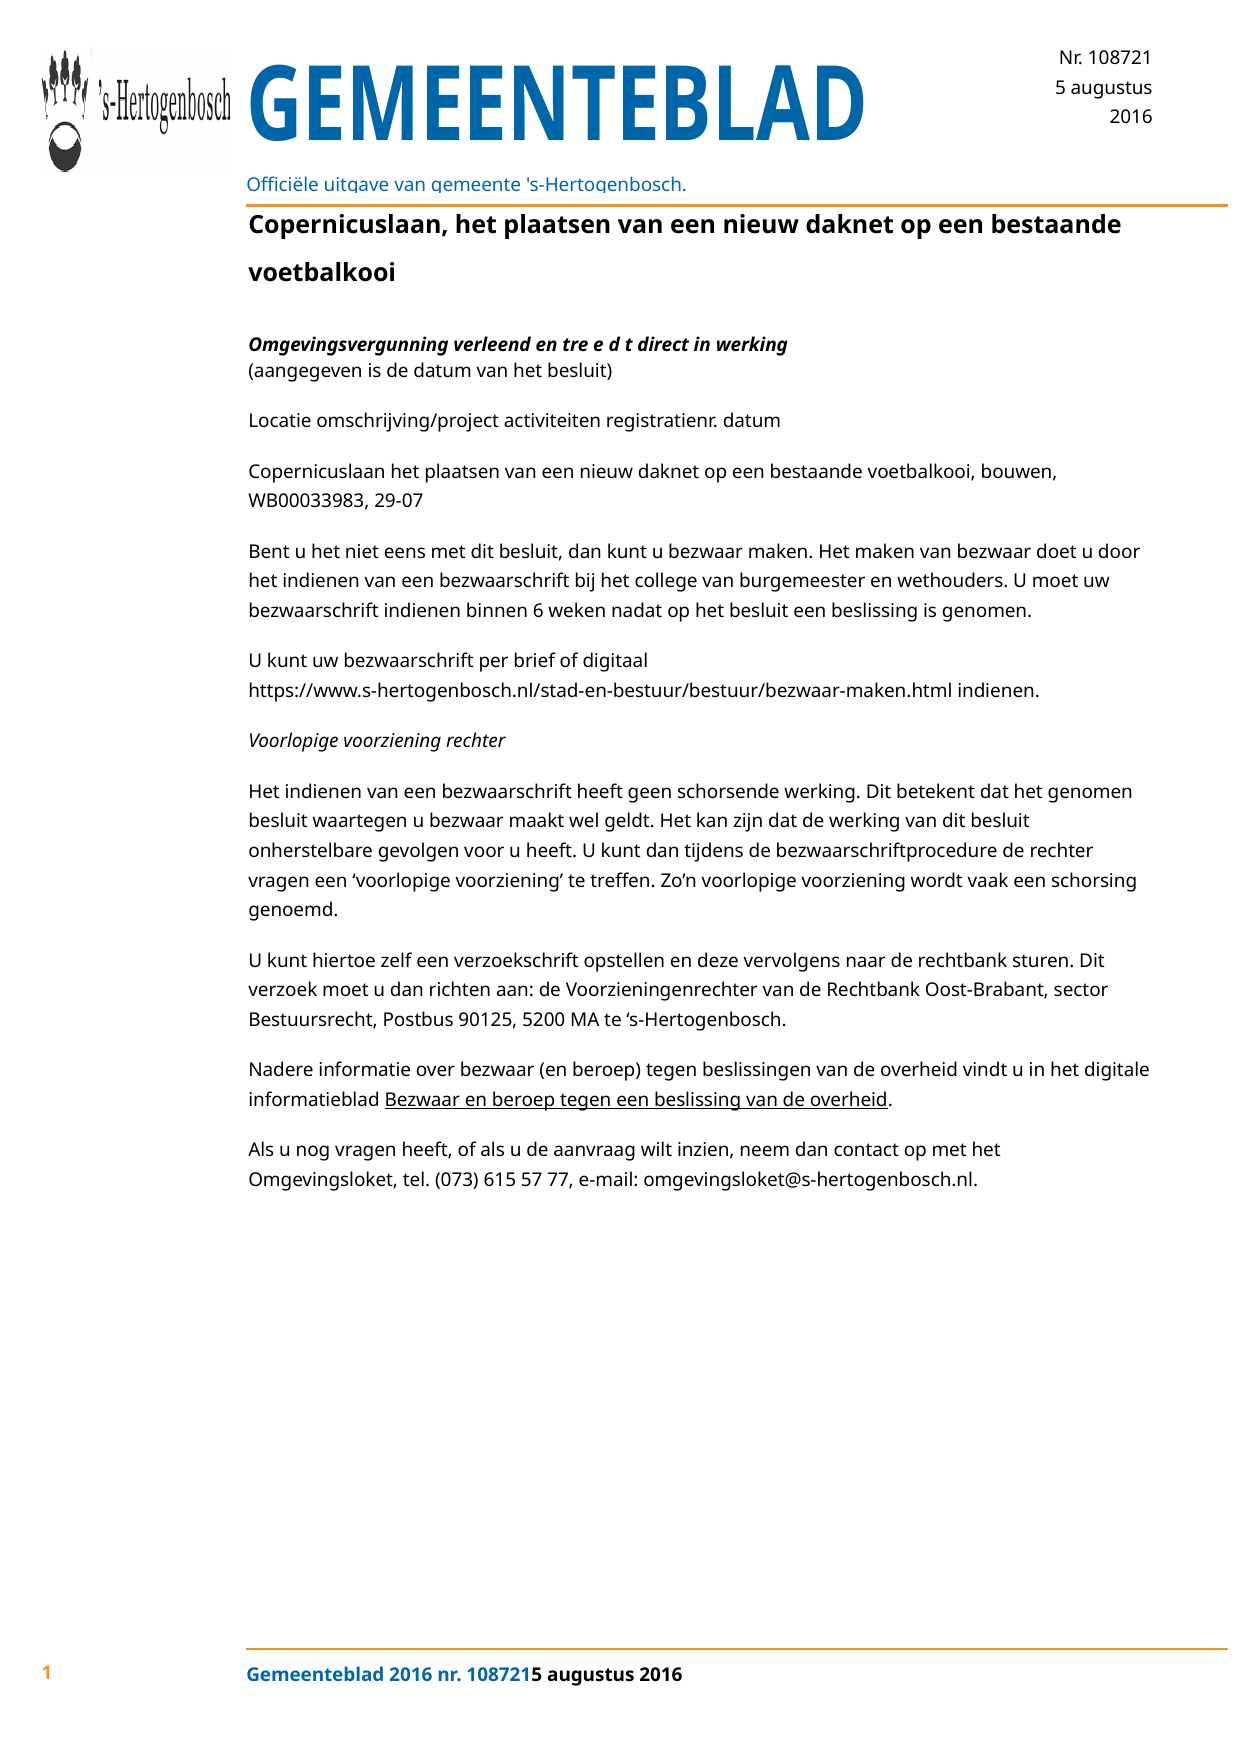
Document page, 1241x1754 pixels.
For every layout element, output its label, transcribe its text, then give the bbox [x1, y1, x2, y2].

picture [41, 47, 231, 172]
text Het indienen van een bezwaarschrift heeft geen schorsende werking. Dit betekent dat het genomen besluit waartegen u bezwaar maakt wel geldt. Het kan zijn dat de werking van dit besluit onherstelbare gevolgen voor u heeft. U kunt dan tijdens de bezwaarschriftprocedure de rechter vragen een ‘voorlopige voorziening’ te treffen. Zo’n voorlopige voorziening wordt vaak een schorsing genoemd. [248, 778, 1152, 922]
text U kunt hiertoe zelf een verzoekschrift opstellen en deze vervolgens naar de rechtbank sturen. Dit verzoek moet u dan richten aan: de Voorzieningenrechter van de Rechtbank Oost-Brabant, sector Bestuursrecht, Postbus 90125, 5200 MA te ‘s-Hertogenbosch. [248, 947, 1152, 1032]
text Bent u het niet eens met dit besluit, dan kunt u bezwaar maken. Het maken van bezwaar doet u door het indienen van een bezwaarschrift bij het college van burgemeester en wethouders. U moet uw bezwaarschrift indienen binnen 6 weken nadat op het besluit een beslissing is genomen. [248, 538, 1152, 623]
text (aangegeven is de datum van het besluit) [248, 357, 1152, 383]
text Copernicuslaan, het plaatsen van een nieuw daknet op een bestaande voetbalkooi [248, 207, 1152, 288]
text Voorlopige voorziening rechter [248, 728, 1152, 753]
text Nadere informatie over bezwaar (en beroep) tegen beslissingen van de overheid vindt u in het digitale informatieblad Bezwaar en beroep tegen een beslissing van de overheid. [248, 1056, 1152, 1112]
text U kunt uw bezwaarschrift per brief of digitaal https://www.s-hertogenbosch.nl/stad-en-bestuur/bestuur/bezwaar-maken.html indienen. [248, 648, 1152, 703]
text Copernicuslaan het plaatsen van een nieuw daknet op een bestaande voetbalkooi, bouwen, WB00033983, 29-07 [248, 458, 1152, 513]
text Omgevingsvergunning verleend en tre e d t direct in werking [248, 331, 1152, 357]
text Als u nog vragen heeft, of als u de aanvraag wilt inzien, neem dan contact op met het Omgevingsloket, tel. (073) 615 57 77, e-mail: omgevingsloket@s-hertogenbosch.nl. [248, 1136, 1152, 1192]
text Locatie omschrijving/project activiteiten registratienr. datum [248, 408, 1152, 433]
